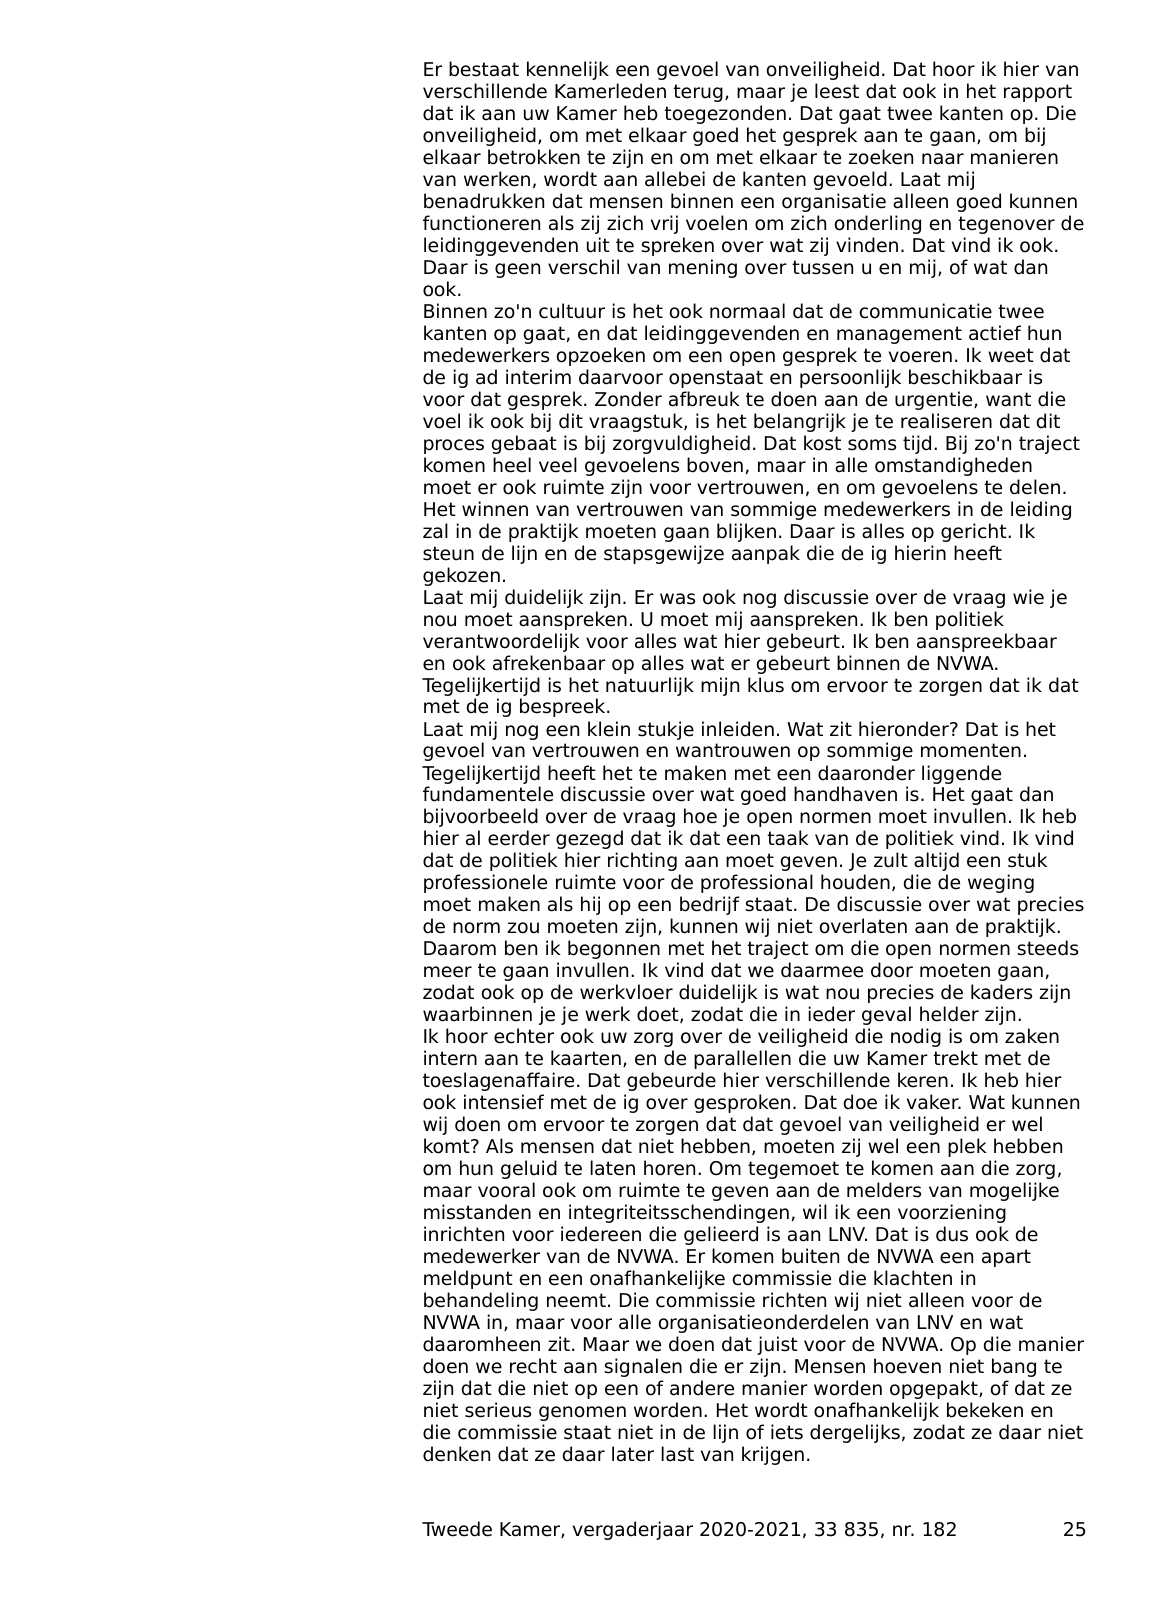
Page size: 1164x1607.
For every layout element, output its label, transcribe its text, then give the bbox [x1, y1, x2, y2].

text Laat mij duidelijk zijn. Er was ook nog discussie over de vraag wie je nou moet aanspreken. U moet mij aanspreken. Ik ben politiek verantwoordelijk voor alles wat hier gebeurt. Ik ben aanspreekbaar en ook afrekenbaar op alles wat er gebeurt binnen de NVWA. Tegelijkertijd is het natuurlijk mijn klus om ervoor te zorgen dat ik dat met de ig bespreek. [422, 587, 1087, 718]
text Ik hoor echter ook uw zorg over de veiligheid die nodig is om zaken intern aan te kaarten, en de parallellen die uw Kamer trekt met de toeslagenaffaire. Dat gebeurde hier verschillende keren. Ik heb hier ook intensief met de ig over gesproken. Dat doe ik vaker. Wat kunnen wij doen om ervoor te zorgen dat dat gevoel van veiligheid er wel komt? Als mensen dat niet hebben, moeten zij wel een plek hebben om hun geluid te laten horen. Om tegemoet te komen aan die zorg, maar vooral ook om ruimte te geven aan de melders van mogelijke misstanden en integriteitsschendingen, wil ik een voorziening inrichten voor iedereen die gelieerd is aan LNV. Dat is dus ook de medewerker van de NVWA. Er komen buiten de NVWA een apart meldpunt en een onafhankelijke commissie die klachten in behandeling neemt. Die commissie richten wij niet alleen voor de NVWA in, maar voor alle organisatieonderdelen van LNV en wat daaromheen zit. Maar we doen dat juist voor de NVWA. Op die manier doen we recht aan signalen die er zijn. Mensen hoeven niet bang te zijn dat die niet op een of andere manier worden opgepakt, of dat ze niet serieus genomen worden. Het wordt onafhankelijk bekeken en die commissie staat niet in de lijn of iets dergelijks, zodat ze daar niet denken dat ze daar later last van krijgen. [422, 1026, 1087, 1466]
text Binnen zo'n cultuur is het ook normaal dat de communicatie twee kanten op gaat, en dat leidinggevenden en management actief hun medewerkers opzoeken om een open gesprek te voeren. Ik weet dat de ig ad interim daarvoor openstaat en persoonlijk beschikbaar is voor dat gesprek. Zonder afbreuk te doen aan de urgentie, want die voel ik ook bij dit vraagstuk, is het belangrijk je te realiseren dat dit proces gebaat is bij zorgvuldigheid. Dat kost soms tijd. Bij zo'n traject komen heel veel gevoelens boven, maar in alle omstandigheden moet er ook ruimte zijn voor vertrouwen, en om gevoelens te delen. Het winnen van vertrouwen van sommige medewerkers in de leiding zal in de praktijk moeten gaan blijken. Daar is alles op gericht. Ik steun de lijn en de stapsgewijze aanpak die de ig hierin heeft gekozen. [422, 301, 1087, 587]
text Er bestaat kennelijk een gevoel van onveiligheid. Dat hoor ik hier van verschillende Kamerleden terug, maar je leest dat ook in het rapport dat ik aan uw Kamer heb toegezonden. Dat gaat twee kanten op. Die onveiligheid, om met elkaar goed het gesprek aan te gaan, om bij elkaar betrokken te zijn en om met elkaar te zoeken naar manieren van werken, wordt aan allebei de kanten gevoeld. Laat mij benadrukken dat mensen binnen een organisatie alleen goed kunnen functioneren als zij zich vrij voelen om zich onderling en tegenover de leidinggevenden uit te spreken over wat zij vinden. Dat vind ik ook. Daar is geen verschil van mening over tussen u en mij, of wat dan ook. [422, 59, 1087, 301]
text Laat mij nog een klein stukje inleiden. Wat zit hieronder? Dat is het gevoel van vertrouwen en wantrouwen op sommige momenten. Tegelijkertijd heeft het te maken met een daaronder liggende fundamentele discussie over wat goed handhaven is. Het gaat dan bijvoorbeeld over de vraag hoe je open normen moet invullen. Ik heb hier al eerder gezegd dat ik dat een taak van de politiek vind. Ik vind dat de politiek hier richting aan moet geven. Je zult altijd een stuk professionele ruimte voor de professional houden, die de weging moet maken als hij op een bedrijf staat. De discussie over wat precies de norm zou moeten zijn, kunnen wij niet overlaten aan de praktijk. Daarom ben ik begonnen met het traject om die open normen steeds meer te gaan invullen. Ik vind dat we daarmee door moeten gaan, zodat ook op de werkvloer duidelijk is wat nou precies de kaders zijn waarbinnen je je werk doet, zodat die in ieder geval helder zijn. [422, 718, 1087, 1026]
